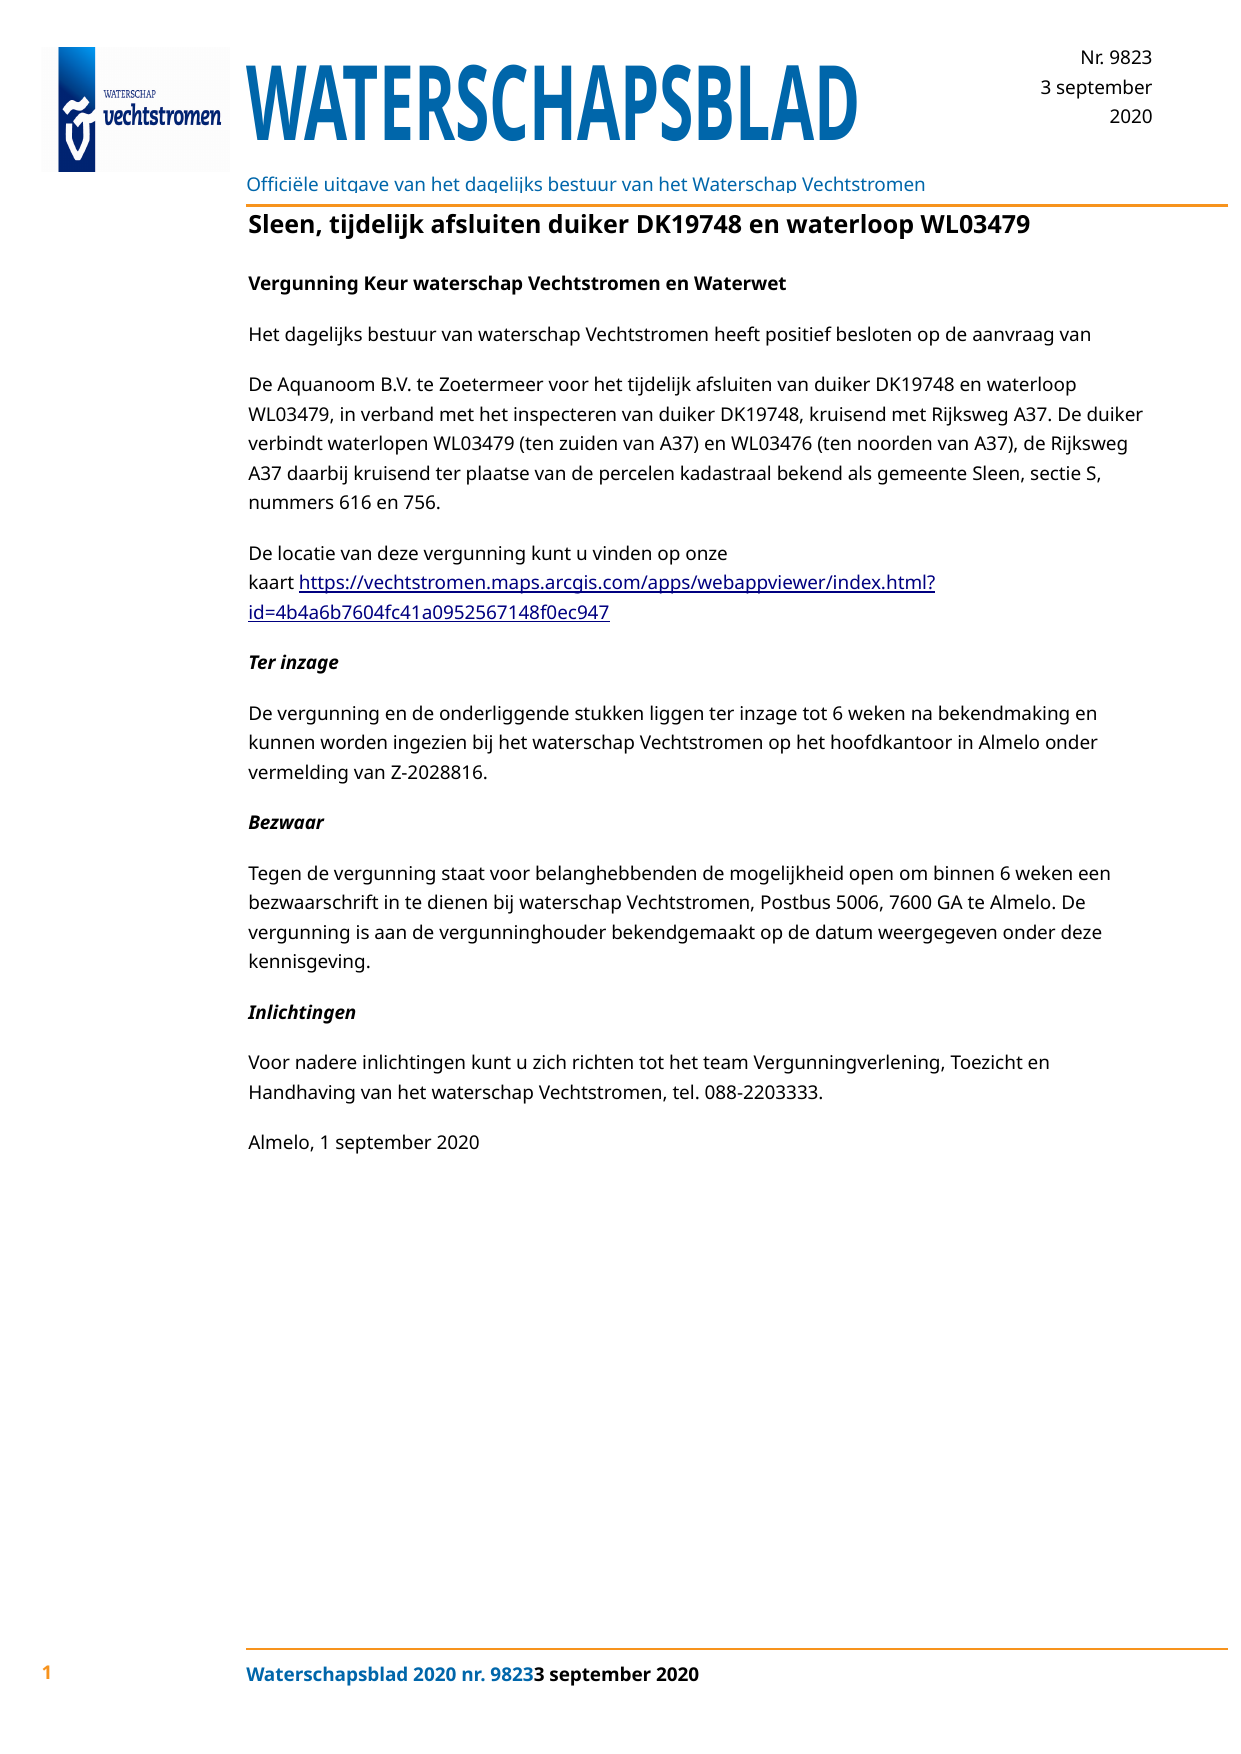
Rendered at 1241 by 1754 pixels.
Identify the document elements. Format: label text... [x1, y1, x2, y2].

text Vergunning Keur waterschap Vechtstromen en Waterwet [248, 270, 1152, 296]
text Voor nadere inlichtingen kunt u zich richten tot het team Vergunningverlening, Toezicht en Handhaving van het waterschap Vechtstromen, tel. 088-2203333. [248, 1049, 1152, 1105]
text De Aquanoom B.V. te Zoetermeer voor het tijdelijk afsluiten van duiker DK19748 en waterloop WL03479, in verband met het inspecteren van duiker DK19748, kruisend met Rijksweg A37. De duiker verbindt waterlopen WL03479 (ten zuiden van A37) en WL03476 (ten noorden van A37), de Rijksweg A37 daarbij kruisend ter plaatse van de percelen kadastraal bekend als gemeente Sleen, sectie S, nummers 616 en 756. [248, 371, 1152, 515]
text Tegen de vergunning staat voor belanghebbenden de mogelijkheid open om binnen 6 weken een bezwaarschrift in te dienen bij waterschap Vechtstromen, Postbus 5006, 7600 GA te Almelo. De vergunning is aan de vergunninghouder bekendgemaakt op de datum weergegeven onder deze kennisgeving. [248, 860, 1152, 974]
text Ter inzage [248, 649, 1152, 675]
picture [41, 47, 231, 172]
text Almelo, 1 september 2020 [248, 1129, 1152, 1155]
text De locatie van deze vergunning kunt u vinden op onze kaart https://vechtstromen.maps.arcgis.com/apps/webappviewer/index.html?id=4b4a6b7604fc41a0952567148f0ec947 [248, 540, 1152, 625]
text Het dagelijks bestuur van waterschap Vechtstromen heeft positief besloten op de aanvraag van [248, 321, 1152, 346]
text Bezwaar [248, 809, 1152, 835]
text Inlichtingen [248, 999, 1152, 1025]
text Sleen, tijdelijk afsluiten duiker DK19748 en waterloop WL03479 [248, 207, 1152, 241]
text De vergunning en de onderliggende stukken liggen ter inzage tot 6 weken na bekendmaking en kunnen worden ingezien bij het waterschap Vechtstromen op het hoofdkantoor in Almelo onder vermelding van Z-2028816. [248, 700, 1152, 785]
